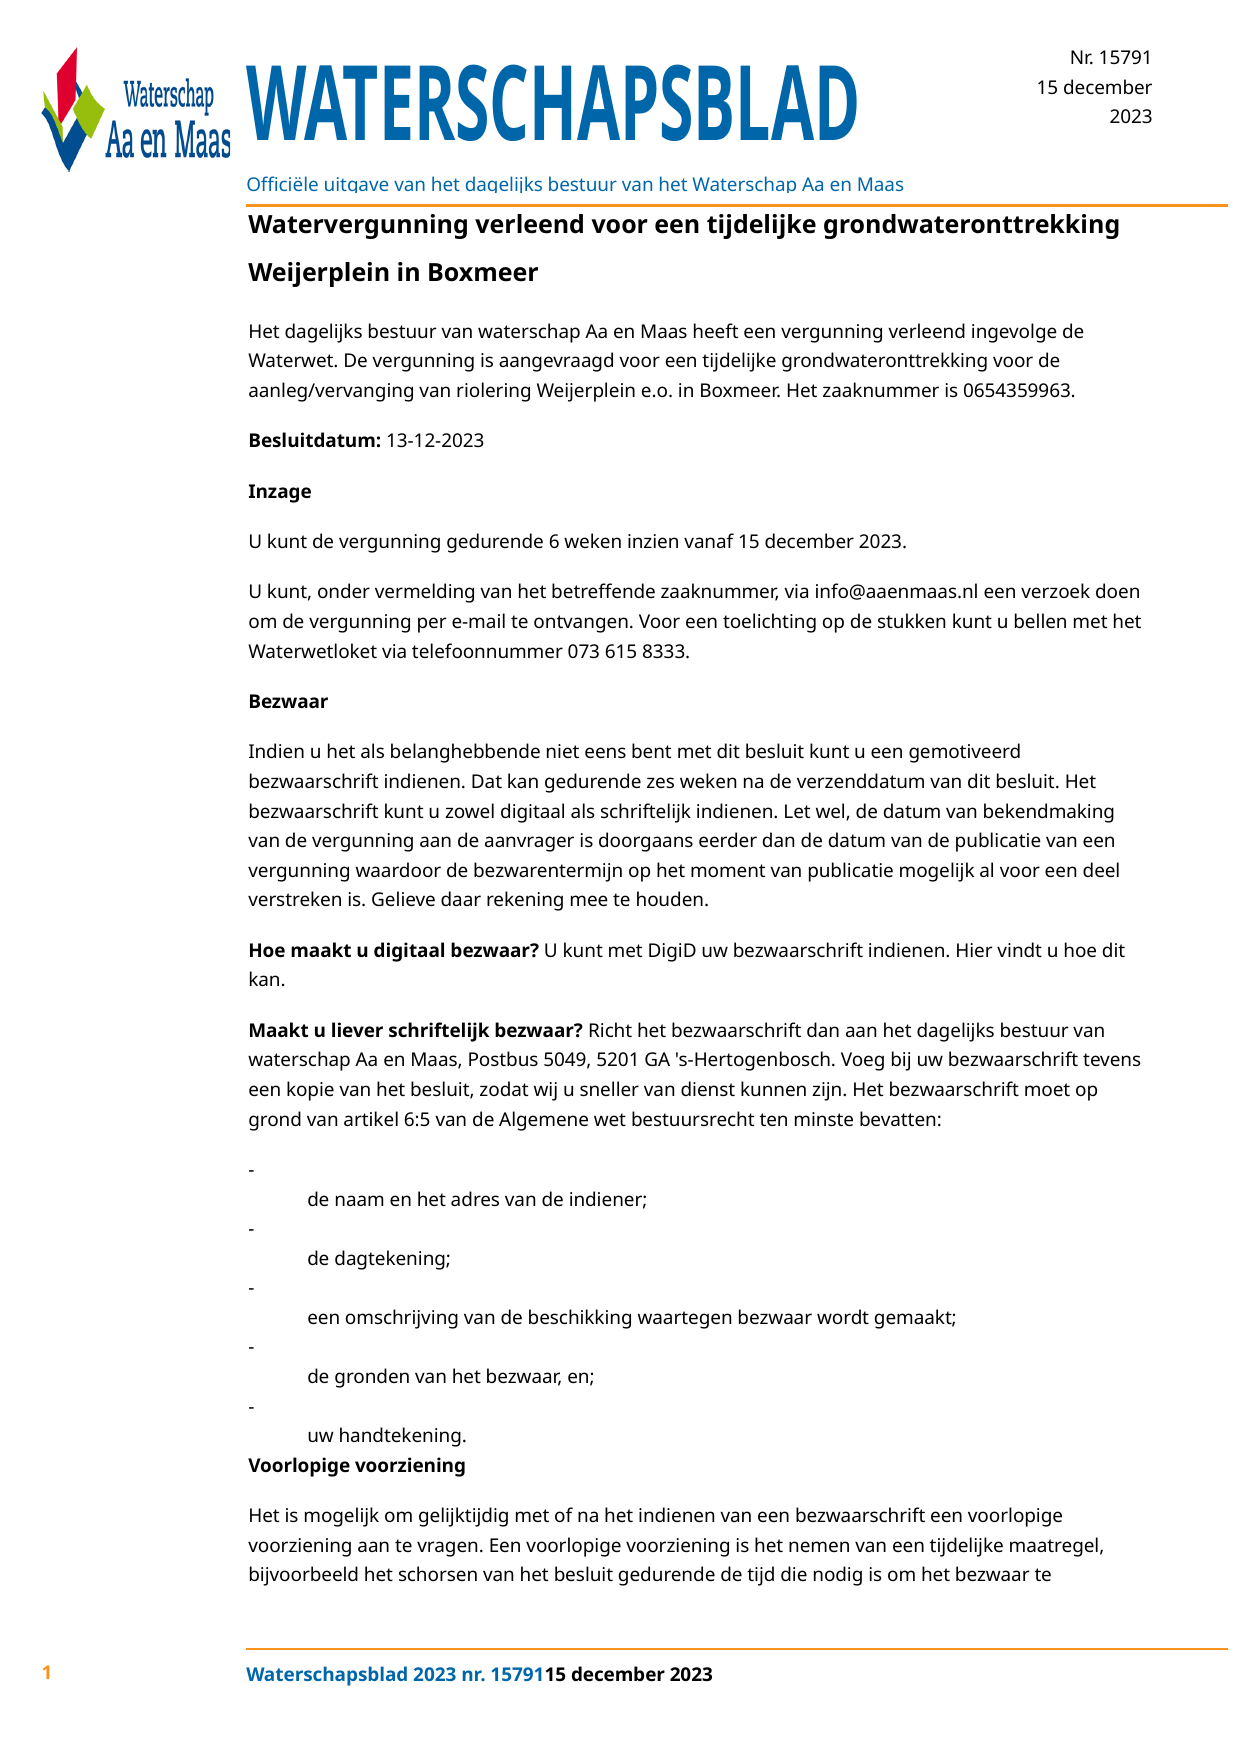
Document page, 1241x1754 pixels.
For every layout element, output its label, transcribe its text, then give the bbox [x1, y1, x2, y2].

text Indien u het als belanghebbende niet eens bent met dit besluit kunt u een gemotiveerd bezwaarschrift indienen. Dat kan gedurende zes weken na de verzenddatum van dit besluit. Het bezwaarschrift kunt u zowel digitaal als schriftelijk indienen. Let wel, de datum van bekendmaking van de vergunning aan de aanvrager is doorgaans eerder dan de datum van de publicatie van een vergunning waardoor de bezwarentermijn op het moment van publicatie mogelijk al voor een deel verstreken is. Gelieve daar rekening mee te houden. [248, 739, 1152, 912]
text Het is mogelijk om gelijktijdig met of na het indienen van een bezwaarschrift een voorlopige voorziening aan te vragen. Een voorlopige voorziening is het nemen van een tijdelijke maatregel, bijvoorbeeld het schorsen van het besluit gedurende de tijd die nodig is om het bezwaar te [248, 1502, 1152, 1587]
list de gronden van het bezwaar, en; [248, 1363, 1152, 1389]
text Voorlopige voorziening [248, 1452, 1152, 1478]
text Bezwaar [248, 688, 1152, 714]
text Besluitdatum: 13-12-2023 [248, 427, 1152, 453]
list de dagtekening; [248, 1245, 1152, 1271]
text Watervergunning verleend voor een tijdelijke grondwateronttrekking Weijerplein in Boxmeer [248, 207, 1152, 288]
text Het dagelijks bestuur van waterschap Aa en Maas heeft een vergunning verleend ingevolge de Waterwet. De vergunning is aangevraagd voor een tijdelijke grondwateronttrekking voor de aanleg/vervanging van riolering Weijerplein e.o. in Boxmeer. Het zaaknummer is 0654359963. [248, 318, 1152, 403]
list uw handtekening. [248, 1422, 1152, 1448]
list een omschrijving van de beschikking waartegen bezwaar wordt gemaakt; [248, 1304, 1152, 1330]
text Maakt u liever schriftelijk bezwaar? Richt het bezwaarschrift dan aan het dagelijks bestuur van waterschap Aa en Maas, Postbus 5049, 5201 GA 's-Hertogenbosch. Voeg bij uw bezwaarschrift tevens een kopie van het besluit, zodat wij u sneller van dienst kunnen zijn. Het bezwaarschrift moet op grond van artikel 6:5 van de Algemene wet bestuursrecht ten minste bevatten: [248, 1017, 1152, 1132]
list de naam en het adres van de indiener; [248, 1186, 1152, 1212]
text U kunt de vergunning gedurende 6 weken inzien vanaf 15 december 2023. [248, 528, 1152, 554]
picture [41, 47, 231, 172]
text Inzage [248, 478, 1152, 504]
text Hoe maakt u digitaal bezwaar? U kunt met DigiD uw bezwaarschrift indienen. Hier vindt u hoe dit kan. [248, 937, 1152, 992]
text U kunt, onder vermelding van het betreffende zaaknummer, via info@aaenmaas.nl een verzoek doen om de vergunning per e-mail te ontvangen. Voor een toelichting op de stukken kunt u bellen met het Waterwetloket via telefoonnummer 073 615 8333. [248, 579, 1152, 664]
